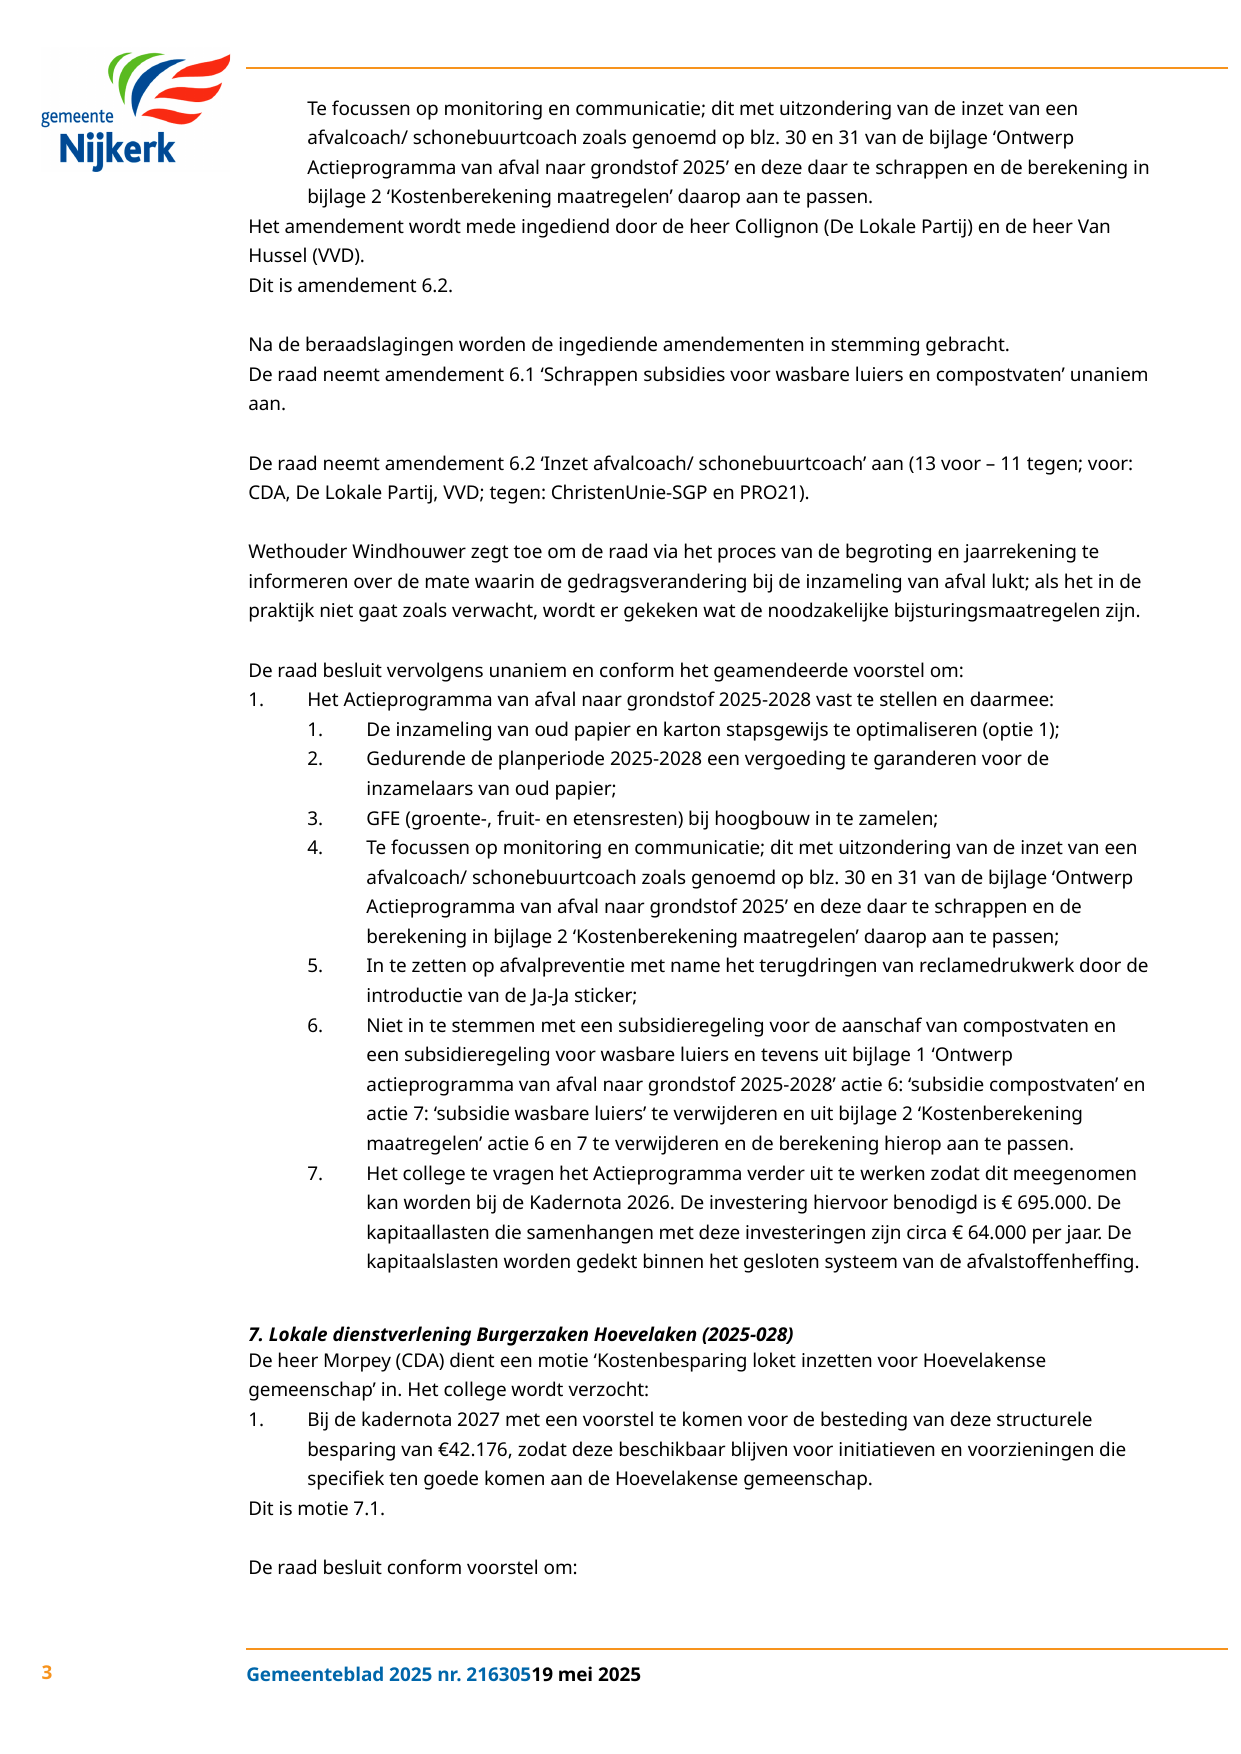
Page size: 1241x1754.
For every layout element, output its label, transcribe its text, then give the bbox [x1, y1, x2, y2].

text De raad neemt amendement 6.1 ‘Schrappen subsidies voor wasbare luiers en compostvaten’ unaniem aan. [248, 361, 1152, 416]
text Dit is motie 7.1. [248, 1495, 1152, 1521]
list Te focussen op monitoring en communicatie; dit met uitzondering van de inzet van een afvalcoach/ schonebuurtcoach zoals genoemd op blz. 30 en 31 van de bijlage ‘Ontwerp Actieprogramma van afval naar grondstof 2025’ en deze daar te schrappen en de berekening in bijlage 2 ‘Kostenberekening maatregelen’ daarop aan te passen. [248, 95, 1152, 209]
text 7. Lokale dienstverlening Burgerzaken Hoevelaken (2025-028) [248, 1321, 1152, 1347]
text Wethouder Windhouwer zegt toe om de raad via het proces van de begroting en jaarrekening te informeren over de mate waarin de gedragsverandering bij de inzameling van afval lukt; als het in de praktijk niet gaat zoals verwacht, wordt er gekeken wat de noodzakelijke bijsturingsmaatregelen zijn. [248, 538, 1152, 623]
list Het college te vragen het Actieprogramma verder uit te werken zodat dit meegenomen kan worden bij de Kadernota 2026. De investering hiervoor benodigd is € 695.000. De kapitaallasten die samenhangen met deze investeringen zijn circa € 64.000 per jaar. De kapitaalslasten worden gedekt binnen het gesloten systeem van de afvalstoffenheffing. [307, 1160, 1152, 1274]
text De heer Morpey (CDA) dient een motie ‘Kostenbesparing loket inzetten voor Hoevelakense gemeenschap’ in. Het college wordt verzocht: [248, 1347, 1152, 1402]
list Gedurende de planperiode 2025-2028 een vergoeding te garanderen voor de inzamelaars van oud papier; [307, 746, 1152, 801]
text Het amendement wordt mede ingediend door de heer Collignon (De Lokale Partij) en de heer Van Hussel (VVD). [248, 213, 1152, 268]
picture [41, 47, 231, 172]
list Bij de kadernota 2027 met een voorstel te komen voor de besteding van deze structurele besparing van €42.176, zodat deze beschikbaar blijven voor initiatieven en voorzieningen die specifiek ten goede komen aan de Hoevelakense gemeenschap. [248, 1406, 1152, 1491]
text De raad neemt amendement 6.2 ‘Inzet afvalcoach/ schonebuurtcoach’ aan (13 voor – 11 tegen; voor: CDA, De Lokale Partij, VVD; tegen: ChristenUnie-SGP en PRO21). [248, 450, 1152, 505]
list Te focussen op monitoring en communicatie; dit met uitzondering van de inzet van een afvalcoach/ schonebuurtcoach zoals genoemd op blz. 30 en 31 van de bijlage ‘Ontwerp Actieprogramma van afval naar grondstof 2025’ en deze daar te schrappen en de berekening in bijlage 2 ‘Kostenberekening maatregelen’ daarop aan te passen; [307, 834, 1152, 949]
text Dit is amendement 6.2. [248, 272, 1152, 298]
list In te zetten op afvalpreventie met name het terugdringen van reclamedrukwerk door de introductie van de Ja-Ja sticker; [307, 953, 1152, 1008]
text Na de beraadslagingen worden de ingediende amendementen in stemming gebracht. [248, 331, 1152, 357]
list Niet in te stemmen met een subsidieregeling voor de aanschaf van compostvaten en een subsidieregeling voor wasbare luiers en tevens uit bijlage 1 ‘Ontwerp actieprogramma van afval naar grondstof 2025-2028’ actie 6: ‘subsidie compostvaten’ en actie 7: ‘subsidie wasbare luiers’ te verwijderen en uit bijlage 2 ‘Kostenberekening maatregelen’ actie 6 en 7 te verwijderen en de berekening hierop aan te passen. [307, 1012, 1152, 1156]
text De raad besluit vervolgens unaniem en conform het geamendeerde voorstel om: [248, 657, 1152, 683]
list De inzameling van oud papier en karton stapsgewijs te optimaliseren (optie 1); [307, 716, 1152, 742]
text De raad besluit conform voorstel om: [248, 1554, 1152, 1580]
list GFE (groente-, fruit- en etensresten) bij hoogbouw in te zamelen; [307, 805, 1152, 831]
list Het Actieprogramma van afval naar grondstof 2025-2028 vast te stellen en daarmee: [248, 686, 1152, 712]
